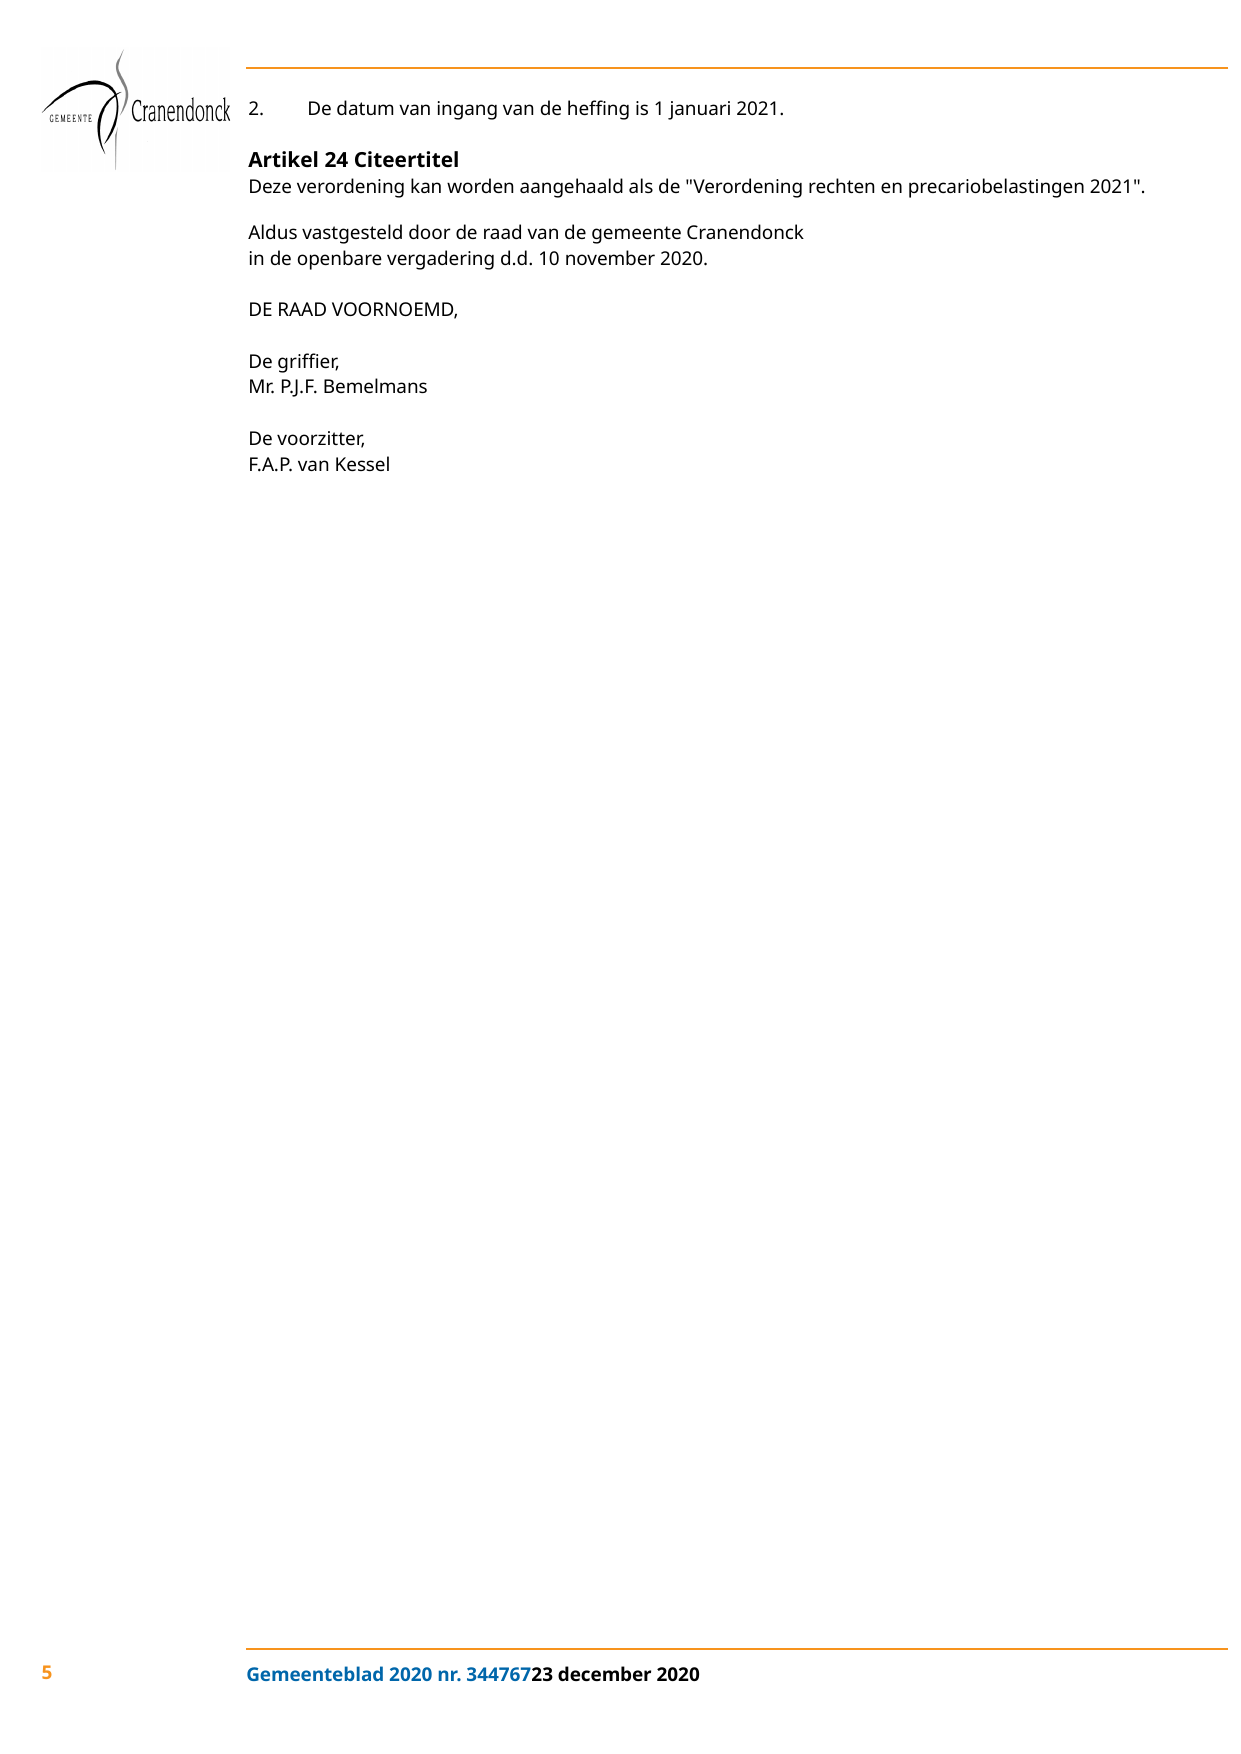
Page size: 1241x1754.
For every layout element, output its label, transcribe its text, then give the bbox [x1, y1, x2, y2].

text Mr. P.J.F. Bemelmans [248, 374, 1152, 399]
text Deze verordening kan worden aangehaald als de "Verordening rechten en precariobelastingen 2021". [248, 174, 1152, 199]
text F.A.P. van Kessel [248, 451, 1152, 477]
text De griffier, [248, 348, 1152, 374]
text Aldus vastgesteld door de raad van de gemeente Cranendonck [248, 219, 1152, 245]
list De datum van ingang van de heffing is 1 januari 2021. [248, 95, 1152, 121]
text De voorzitter, [248, 425, 1152, 451]
text in de openbare vergadering d.d. 10 november 2020. [248, 245, 1152, 271]
text DE RAAD VOORNOEMD, [248, 296, 1152, 322]
picture [41, 47, 231, 172]
text Artikel 24 Citeertitel [248, 145, 1152, 174]
